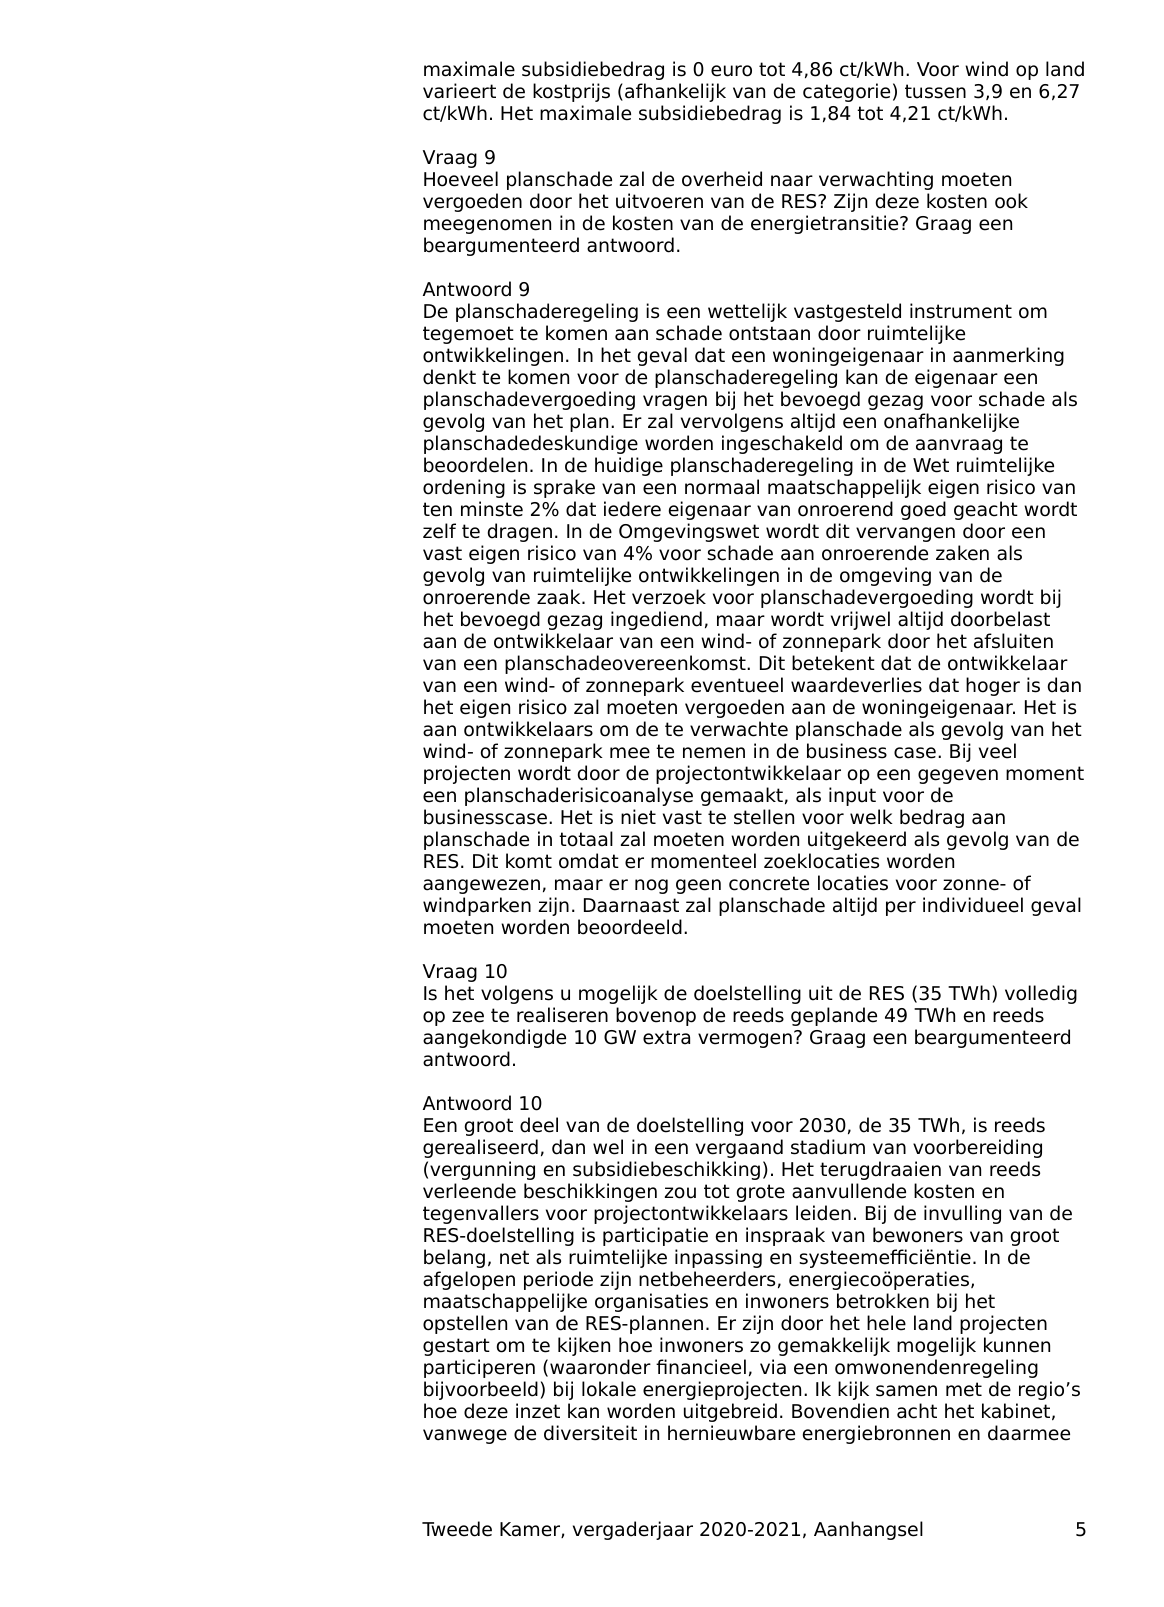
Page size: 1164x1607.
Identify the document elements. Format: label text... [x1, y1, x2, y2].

text Een groot deel van de doelstelling voor 2030, de 35 TWh, is reeds gerealiseerd, dan wel in een vergaand stadium van voorbereiding (vergunning en subsidiebeschikking). Het terugdraaien van reeds verleende beschikkingen zou tot grote aanvullende kosten en tegenvallers voor projectontwikkelaars leiden. Bij de invulling van de RES-doelstelling is participatie en inspraak van bewoners van groot belang, net als ruimtelijke inpassing en systeemefficiëntie. In de afgelopen periode zijn netbeheerders, energiecoöperaties, maatschappelijke organisaties en inwoners betrokken bij het opstellen van de RES-plannen. Er zijn door het hele land projecten gestart om te kijken hoe inwoners zo gemakkelijk mogelijk kunnen participeren (waaronder financieel, via een omwonendenregeling bijvoorbeeld) bij lokale energieprojecten. Ik kijk samen met de regio’s hoe deze inzet kan worden uitgebreid. Bovendien acht het kabinet, vanwege de diversiteit in hernieuwbare energiebronnen en daarmee [422, 1115, 1087, 1444]
text Antwoord 10 [422, 1093, 1087, 1115]
text De planschaderegeling is een wettelijk vastgesteld instrument om tegemoet te komen aan schade ontstaan door ruimtelijke ontwikkelingen. In het geval dat een woningeigenaar in aanmerking denkt te komen voor de planschaderegeling kan de eigenaar een planschadevergoeding vragen bij het bevoegd gezag voor schade als gevolg van het plan. Er zal vervolgens altijd een onafhankelijke planschadedeskundige worden ingeschakeld om de aanvraag te beoordelen. In de huidige planschaderegeling in de Wet ruimtelijke ordening is sprake van een normaal maatschappelijk eigen risico van ten minste 2% dat iedere eigenaar van onroerend goed geacht wordt zelf te dragen. In de Omgevingswet wordt dit vervangen door een vast eigen risico van 4% voor schade aan onroerende zaken als gevolg van ruimtelijke ontwikkelingen in de omgeving van de onroerende zaak. Het verzoek voor planschadevergoeding wordt bij het bevoegd gezag ingediend, maar wordt vrijwel altijd doorbelast aan de ontwikkelaar van een wind- of zonnepark door het afsluiten van een planschadeovereenkomst. Dit betekent dat de ontwikkelaar van een wind- of zonnepark eventueel waardeverlies dat hoger is dan het eigen risico zal moeten vergoeden aan de woningeigenaar. Het is aan ontwikkelaars om de te verwachte planschade als gevolg van het wind- of zonnepark mee te nemen in de business case. Bij veel projecten wordt door de projectontwikkelaar op een gegeven moment een planschaderisicoanalyse gemaakt, als input voor de businesscase. Het is niet vast te stellen voor welk bedrag aan planschade in totaal zal moeten worden uitgekeerd als gevolg van de RES. Dit komt omdat er momenteel zoeklocaties worden aangewezen, maar er nog geen concrete locaties voor zonne- of windparken zijn. Daarnaast zal planschade altijd per individueel geval moeten worden beoordeeld. [422, 301, 1087, 939]
text Is het volgens u mogelijk de doelstelling uit de RES (35 TWh) volledig op zee te realiseren bovenop de reeds geplande 49 TWh en reeds aangekondigde 10 GW extra vermogen? Graag een beargumenteerd antwoord. [422, 983, 1087, 1071]
text Vraag 9 [422, 147, 1087, 169]
text Vraag 10 [422, 961, 1087, 983]
text Hoeveel planschade zal de overheid naar verwachting moeten vergoeden door het uitvoeren van de RES? Zijn deze kosten ook meegenomen in de kosten van de energietransitie? Graag een beargumenteerd antwoord. [422, 169, 1087, 257]
text Antwoord 9 [422, 279, 1087, 301]
text maximale subsidiebedrag is 0 euro tot 4,86 ct/kWh. Voor wind op land varieert de kostprijs (afhankelijk van de categorie) tussen 3,9 en 6,27 ct/kWh. Het maximale subsidiebedrag is 1,84 tot 4,21 ct/kWh. [422, 59, 1087, 125]
